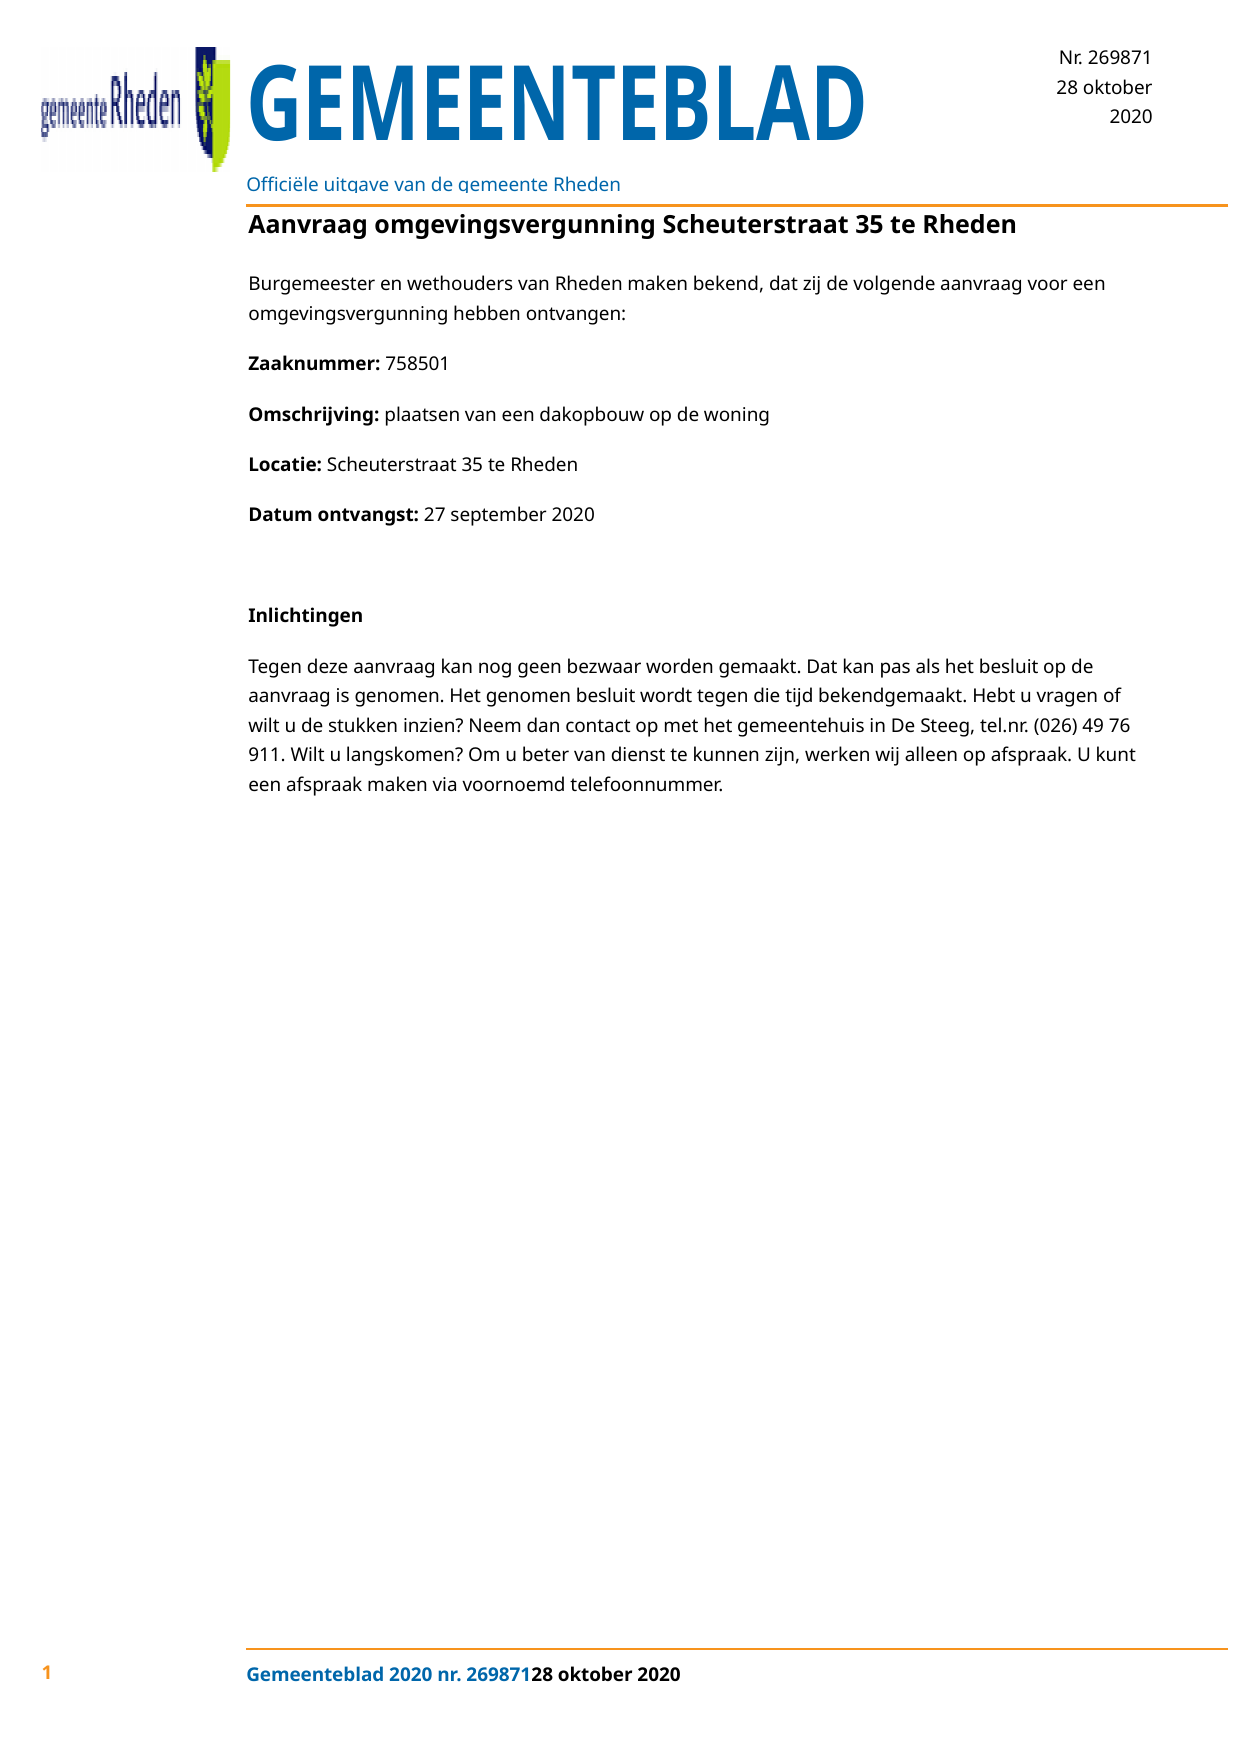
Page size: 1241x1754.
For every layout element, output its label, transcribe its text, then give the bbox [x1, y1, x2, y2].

text Inlichtingen [248, 602, 1152, 628]
text Omschrijving: plaatsen van een dakopbouw op de woning [248, 401, 1152, 426]
picture [41, 47, 231, 172]
text Aanvraag omgevingsvergunning Scheuterstraat 35 te Rheden [248, 207, 1152, 241]
text Burgemeester en wethouders van Rheden maken bekend, dat zij de volgende aanvraag voor een omgevingsvergunning hebben ontvangen: [248, 270, 1152, 326]
text Locatie: Scheuterstraat 35 te Rheden [248, 451, 1152, 477]
text Zaaknummer: 758501 [248, 350, 1152, 376]
text Tegen deze aanvraag kan nog geen bezwaar worden gemaakt. Dat kan pas als het besluit op de aanvraag is genomen. Het genomen besluit wordt tegen die tijd bekendgemaakt. Hebt u vragen of wilt u de stukken inzien? Neem dan contact op met het gemeentehuis in De Steeg, tel.nr. (026) 49 76 911. Wilt u langskomen? Om u beter van dienst te kunnen zijn, werken wij alleen op afspraak. U kunt een afspraak maken via voornoemd telefoonnummer. [248, 653, 1152, 797]
text Datum ontvangst: 27 september 2020 [248, 502, 1152, 527]
